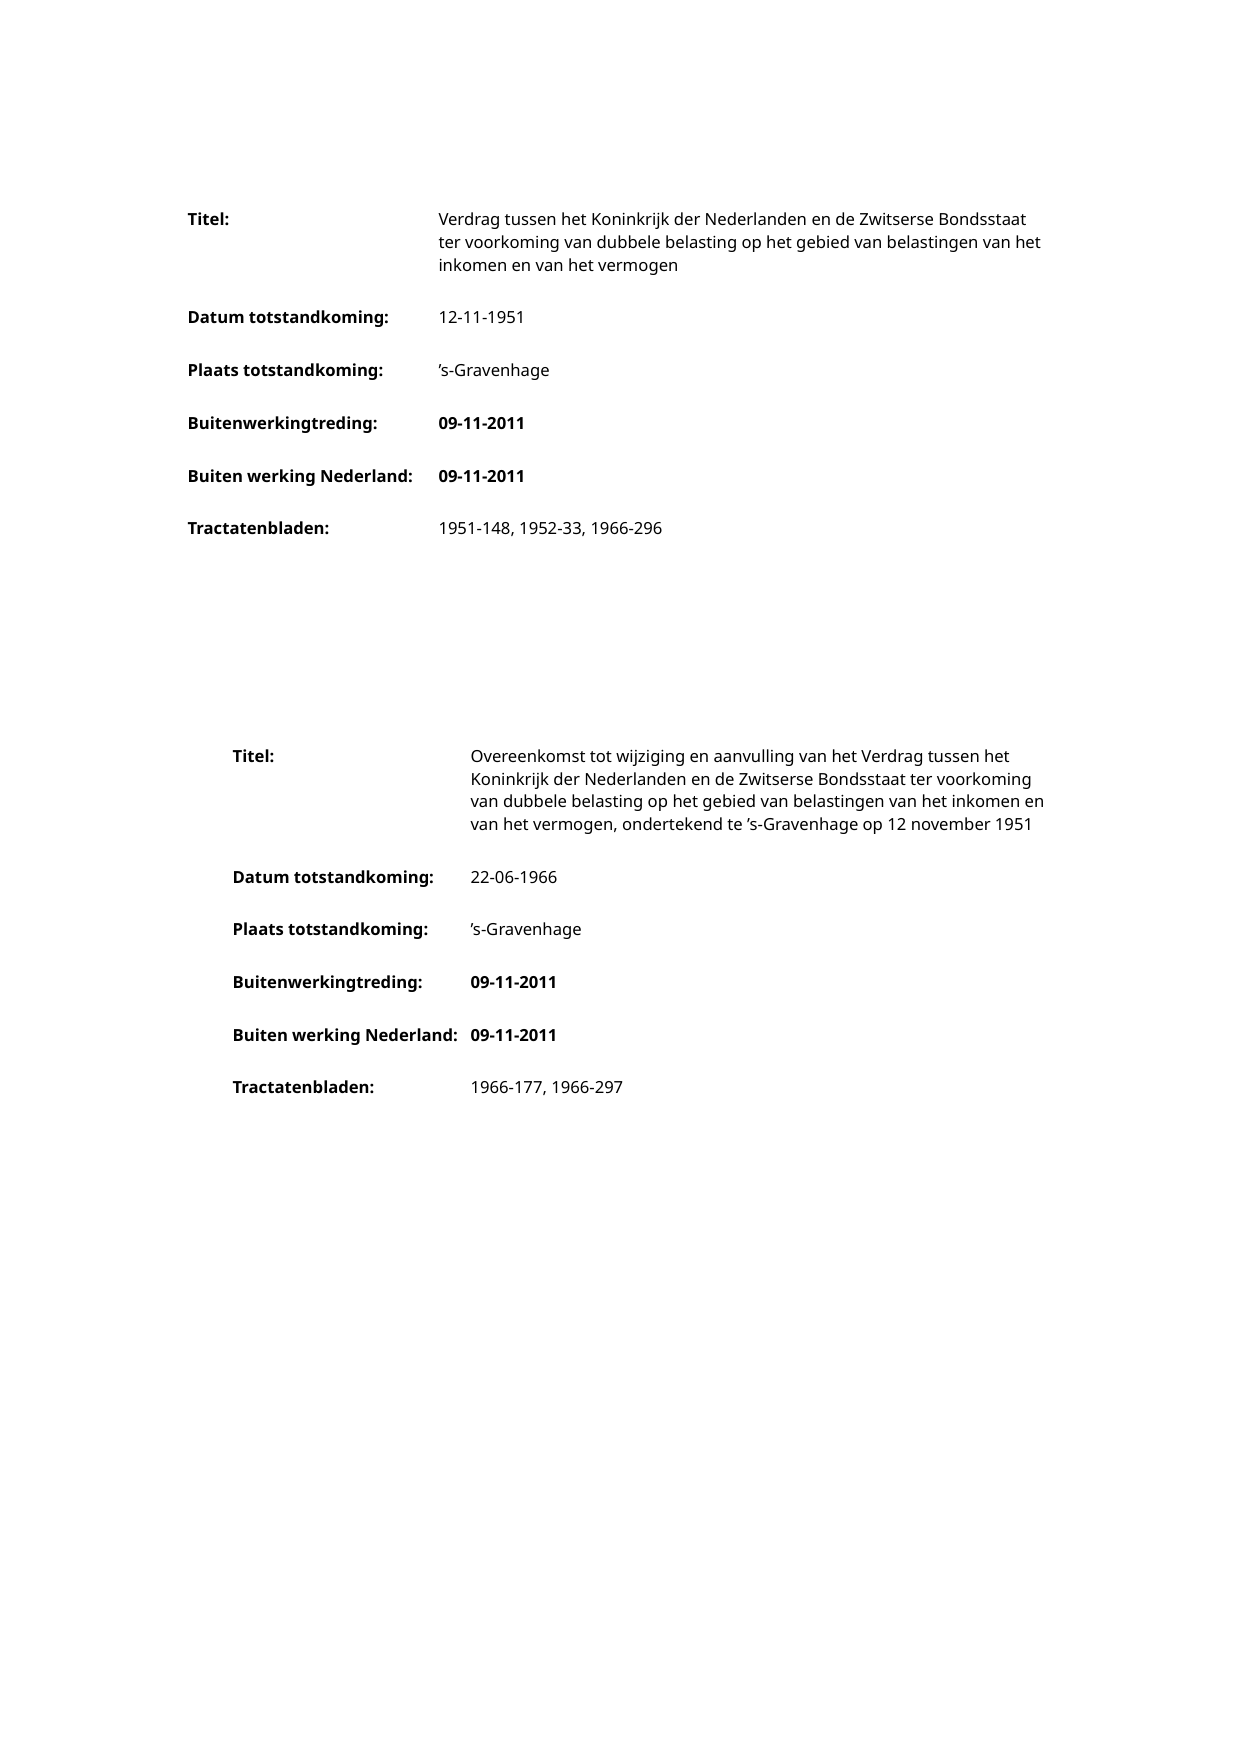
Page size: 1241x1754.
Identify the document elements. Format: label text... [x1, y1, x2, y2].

table_header Titel: [188, 208, 438, 306]
table_cell [188, 570, 1053, 628]
table_cell 09-11-2011 [438, 464, 1053, 517]
table_cell Buiten werking Nederland: [233, 1023, 470, 1076]
table_cell 09-11-2011 [438, 411, 1053, 464]
table_header Overeenkomst tot wijziging en aanvulling van het Verdrag tussen het Koninkrijk der Nederlanden en de Zwitserse Bondsstaat ter voorkoming van dubbele belasting op het gebied van belastingen van het inkomen en van het vermogen, ondertekend te ’s-Gravenhage op 12 november 1951 [470, 744, 1053, 865]
table_cell Tractatenbladen: [233, 1076, 470, 1129]
table_cell 22-06-1966 [470, 865, 1053, 918]
table_cell 12-11-1951 [438, 306, 1053, 359]
table_cell [233, 1129, 1053, 1187]
table_cell Buiten werking Nederland: [188, 464, 438, 517]
table_cell Buitenwerkingtreding: [233, 971, 470, 1023]
table_header Titel: [233, 744, 470, 865]
table_cell Plaats totstandkoming: [233, 918, 470, 971]
table_cell 09-11-2011 [470, 971, 1053, 1023]
table_cell 1966-177, 1966-297 [470, 1076, 1053, 1129]
table_cell 1951-148, 1952-33, 1966-296 [438, 517, 1053, 569]
table_header Verdrag tussen het Koninkrijk der Nederlanden en de Zwitserse Bondsstaat ter voorkoming van dubbele belasting op het gebied van belastingen van het inkomen en van het vermogen [438, 208, 1053, 306]
table_cell Datum totstandkoming: [233, 865, 470, 918]
table_cell ’s-Gravenhage [470, 918, 1053, 971]
table_cell ’s-Gravenhage [438, 359, 1053, 411]
table_cell Datum totstandkoming: [188, 306, 438, 359]
table_cell Buitenwerkingtreding: [188, 411, 438, 464]
table_cell Tractatenbladen: [188, 517, 438, 569]
table_cell 09-11-2011 [470, 1023, 1053, 1076]
table_cell Plaats totstandkoming: [188, 359, 438, 411]
